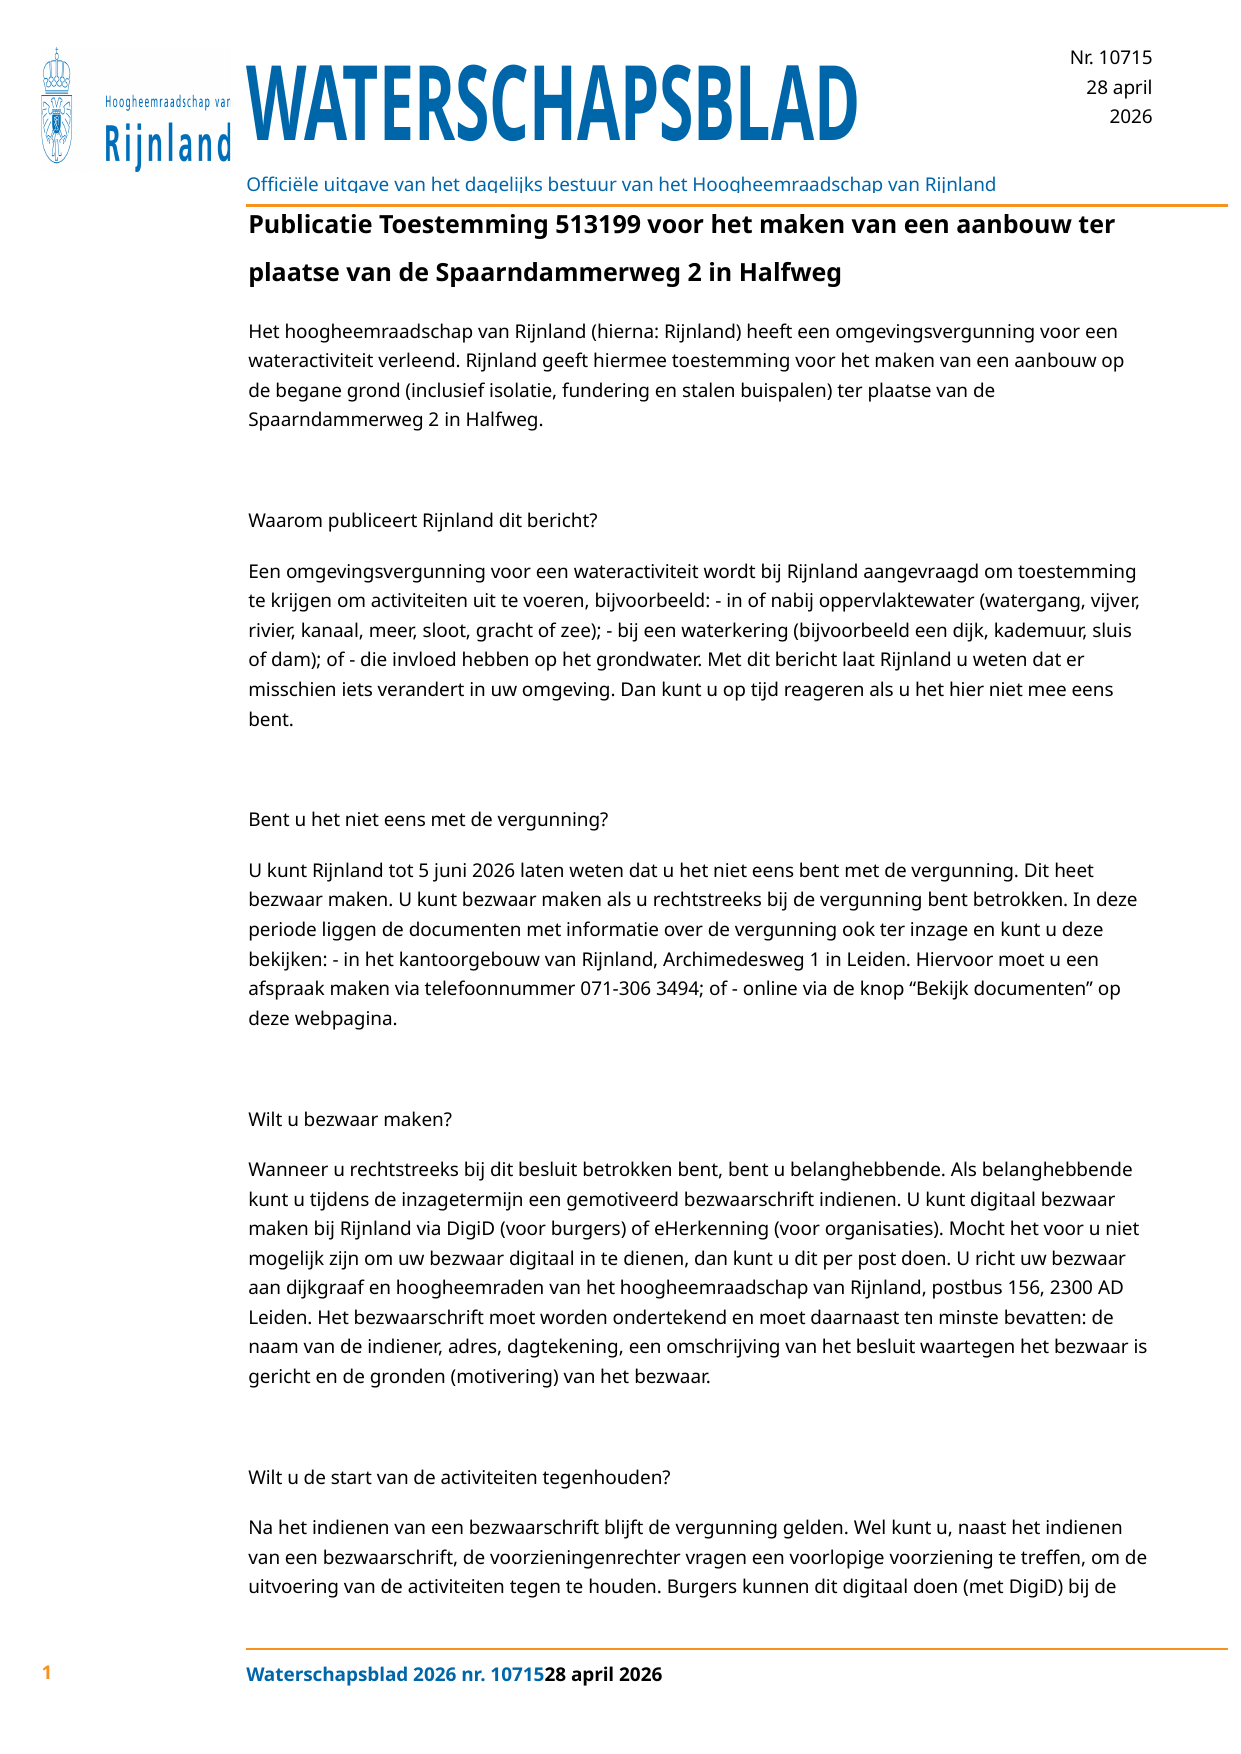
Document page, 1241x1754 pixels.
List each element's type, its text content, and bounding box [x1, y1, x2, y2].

text Een omgevingsvergunning voor een wateractiviteit wordt bij Rijnland aangevraagd om toestemming te krijgen om activiteiten uit te voeren, bijvoorbeeld: - in of nabij oppervlaktewater (watergang, vijver, rivier, kanaal, meer, sloot, gracht of zee); - bij een waterkering (bijvoorbeeld een dijk, kademuur, sluis of dam); of - die invloed hebben op het grondwater. Met dit bericht laat Rijnland u weten dat er misschien iets verandert in uw omgeving. Dan kunt u op tijd reageren als u het hier niet mee eens bent. [248, 558, 1152, 732]
text Publicatie Toestemming 513199 voor het maken van een aanbouw ter plaatse van de Spaarndammerweg 2 in Halfweg [248, 207, 1152, 288]
text Na het indienen van een bezwaarschrift blijft de vergunning gelden. Wel kunt u, naast het indienen van een bezwaarschrift, de voorzieningenrechter vragen een voorlopige voorziening te treffen, om de uitvoering van de activiteiten tegen te houden. Burgers kunnen dit digitaal doen (met DigiD) bij de [248, 1514, 1152, 1599]
text Waarom publiceert Rijnland dit bericht? [248, 507, 1152, 533]
text U kunt Rijnland tot 5 juni 2026 laten weten dat u het niet eens bent met de vergunning. Dit heet bezwaar maken. U kunt bezwaar maken als u rechtstreeks bij de vergunning bent betrokken. In deze periode liggen de documenten met informatie over de vergunning ook ter inzage en kunt u deze bekijken: - in het kantoorgebouw van Rijnland, Archimedesweg 1 in Leiden. Hiervoor moet u een afspraak maken via telefoonnummer 071-306 3494; of - online via de knop “Bekijk documenten” op deze webpagina. [248, 857, 1152, 1031]
text Wilt u de start van de activiteiten tegenhouden? [248, 1464, 1152, 1490]
text Het hoogheemraadschap van Rijnland (hierna: Rijnland) heeft een omgevingsvergunning voor een wateractiviteit verleend. Rijnland geeft hiermee toestemming voor het maken van een aanbouw op de begane grond (inclusief isolatie, fundering en stalen buispalen) ter plaatse van de Spaarndammerweg 2 in Halfweg. [248, 318, 1152, 432]
text Bent u het niet eens met de vergunning? [248, 807, 1152, 832]
picture [41, 47, 231, 172]
text Wilt u bezwaar maken? [248, 1106, 1152, 1132]
text Wanneer u rechtstreeks bij dit besluit betrokken bent, bent u belanghebbende. Als belanghebbende kunt u tijdens de inzagetermijn een gemotiveerd bezwaarschrift indienen. U kunt digitaal bezwaar maken bij Rijnland via DigiD (voor burgers) of eHerkenning (voor organisaties). Mocht het voor u niet mogelijk zijn om uw bezwaar digitaal in te dienen, dan kunt u dit per post doen. U richt uw bezwaar aan dijkgraaf en hoogheemraden van het hoogheemraadschap van Rijnland, postbus 156, 2300 AD Leiden. Het bezwaarschrift moet worden ondertekend en moet daarnaast ten minste bevatten: de naam van de indiener, adres, dagtekening, een omschrijving van het besluit waartegen het bezwaar is gericht en de gronden (motivering) van het bezwaar. [248, 1156, 1152, 1389]
